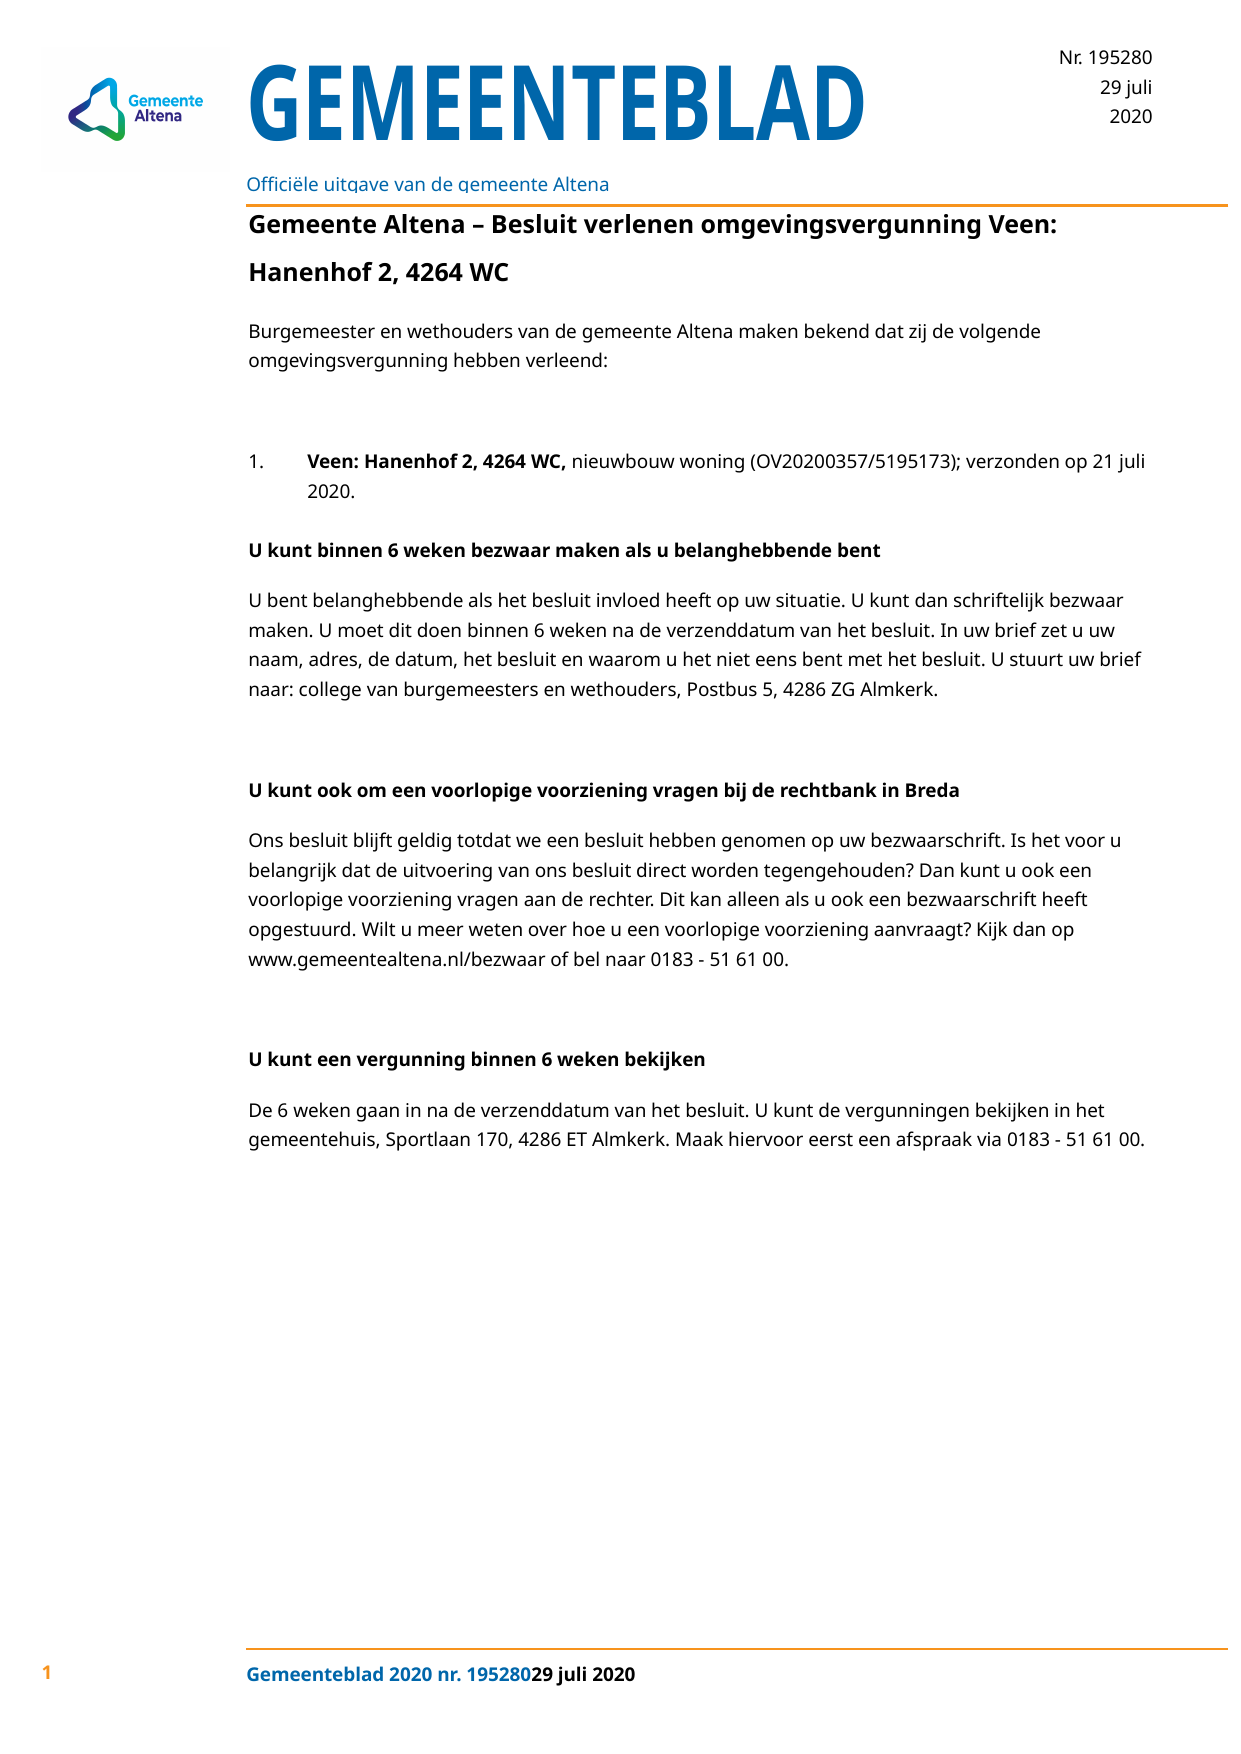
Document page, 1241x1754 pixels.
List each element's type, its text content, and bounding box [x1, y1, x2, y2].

text U kunt ook om een voorlopige voorziening vragen bij de rechtbank in Breda [248, 777, 1152, 803]
text Ons besluit blijft geldig totdat we een besluit hebben genomen op uw bezwaarschrift. Is het voor u belangrijk dat de uitvoering van ons besluit direct worden tegengehouden? Dan kunt u ook een voorlopige voorziening vragen aan de rechter. Dit kan alleen als u ook een bezwaarschrift heeft opgestuurd. Wilt u meer weten over hoe u een voorlopige voorziening aanvraagt? Kijk dan op www.gemeentealtena.nl/bezwaar of bel naar 0183 - 51 61 00. [248, 827, 1152, 972]
text Burgemeester en wethouders van de gemeente Altena maken bekend dat zij de volgende omgevingsvergunning hebben verleend: [248, 318, 1152, 373]
text De 6 weken gaan in na de verzenddatum van het besluit. U kunt de vergunningen bekijken in het gemeentehuis, Sportlaan 170, 4286 ET Almkerk. Maak hiervoor eerst een afspraak via 0183 - 51 61 00. [248, 1097, 1152, 1152]
text U kunt een vergunning binnen 6 weken bekijken [248, 1047, 1152, 1072]
list Veen: Hanenhof 2, 4264 WC, nieuwbouw woning (OV20200357/5195173); verzonden op 21 juli 2020. [248, 448, 1152, 504]
text U kunt binnen 6 weken bezwaar maken als u belanghebbende bent [248, 537, 1152, 563]
text U bent belanghebbende als het besluit invloed heeft op uw situatie. U kunt dan schriftelijk bezwaar maken. U moet dit doen binnen 6 weken na de verzenddatum van het besluit. In uw brief zet u uw naam, adres, de datum, het besluit en waarom u het niet eens bent met het besluit. U stuurt uw brief naar: college van burgemeesters en wethouders, Postbus 5, 4286 ZG Almkerk. [248, 587, 1152, 702]
picture [41, 47, 231, 172]
text Gemeente Altena – Besluit verlenen omgevingsvergunning Veen: Hanenhof 2, 4264 WC [248, 207, 1152, 288]
